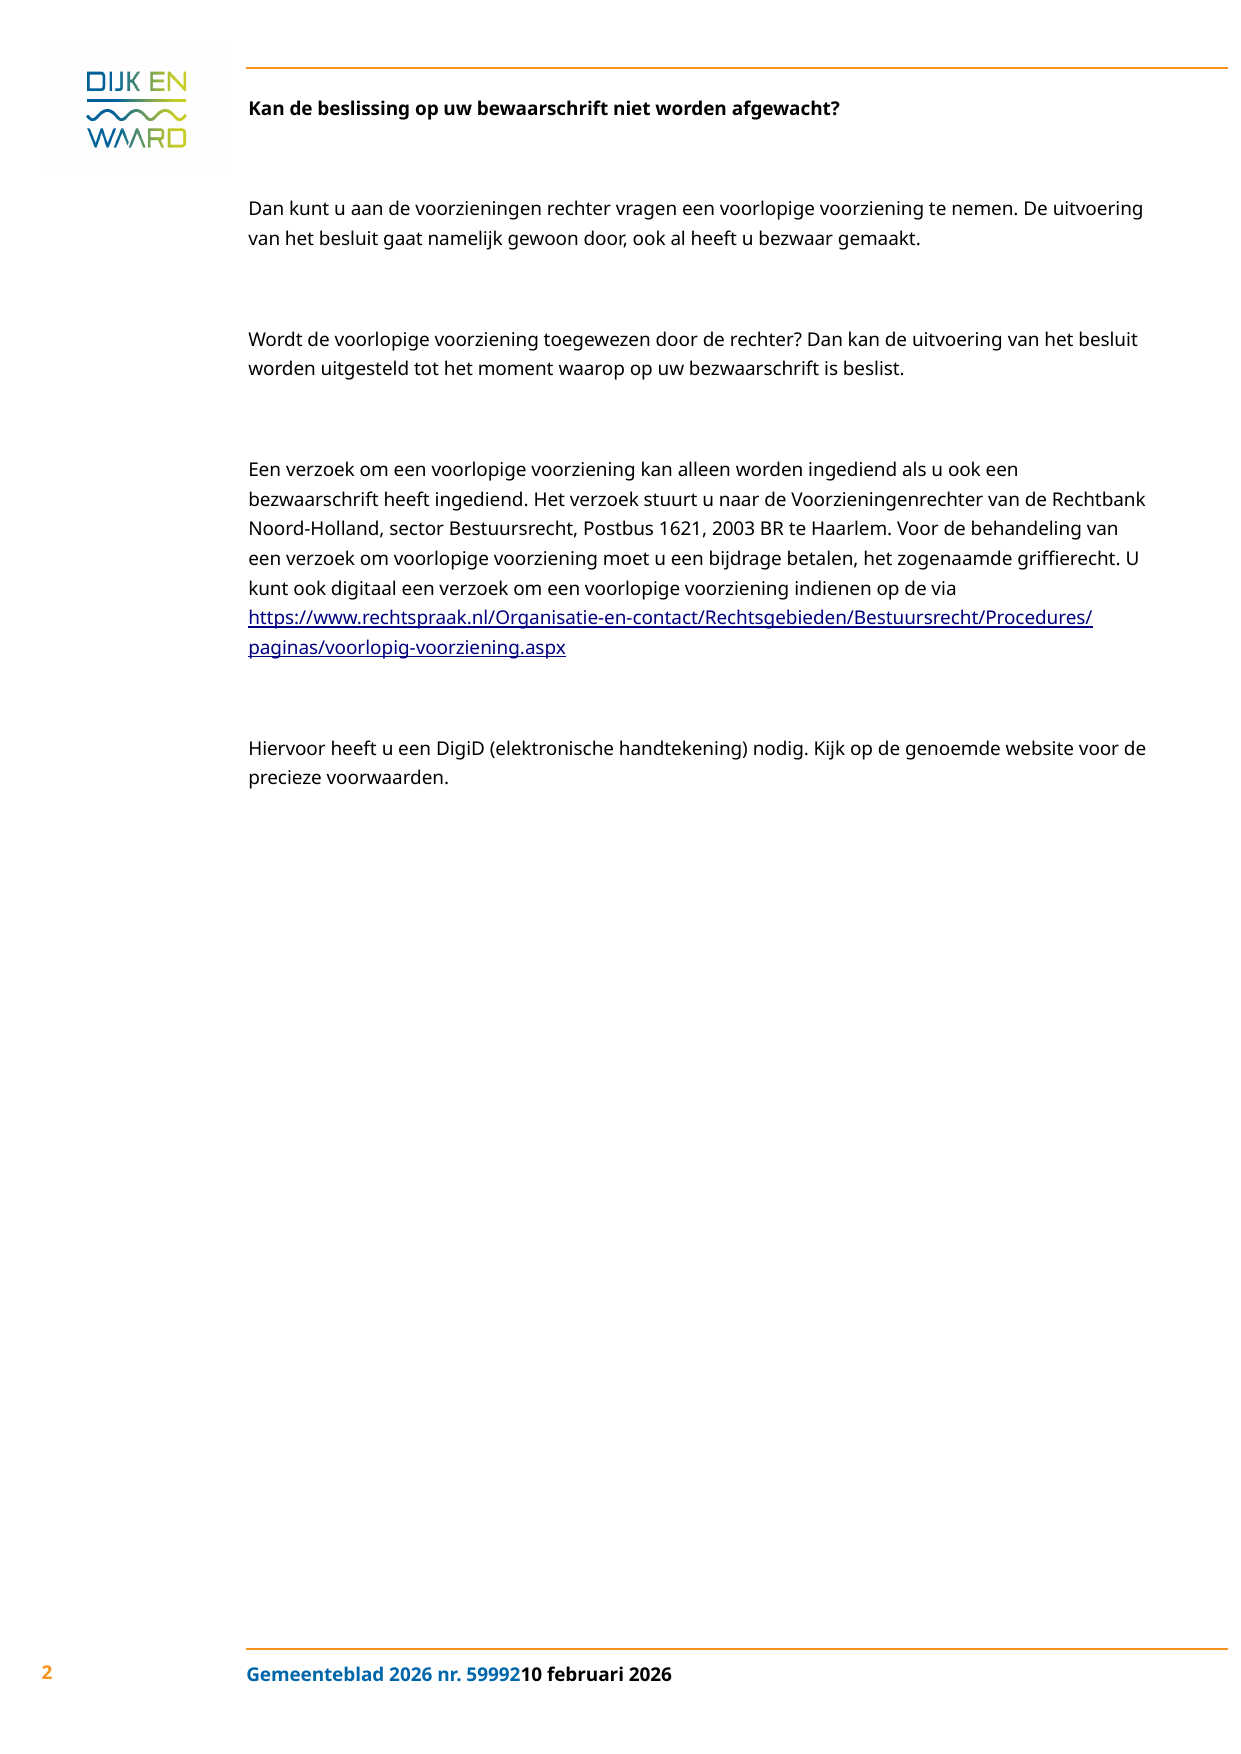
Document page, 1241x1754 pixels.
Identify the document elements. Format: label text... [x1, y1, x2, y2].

text Hiervoor heeft u een DigiD (elektronische handtekening) nodig. Kijk op de genoemde website voor de precieze voorwaarden. [248, 735, 1152, 790]
text Een verzoek om een voorlopige voorziening kan alleen worden ingediend als u ook een bezwaarschrift heeft ingediend. Het verzoek stuurt u naar de Voorzieningenrechter van de Rechtbank Noord-Holland, sector Bestuursrecht, Postbus 1621, 2003 BR te Haarlem. Voor de behandeling van een verzoek om voorlopige voorziening moet u een bijdrage betalen, het zogenaamde griffierecht. U kunt ook digitaal een verzoek om een voorlopige voorziening indienen op de via https://www.rechtspraak.nl/Organisatie-en-contact/Rechtsgebieden/Bestuursrecht/Procedures/paginas/voorlopig-voorziening.aspx [248, 456, 1152, 660]
picture [41, 47, 231, 172]
text Wordt de voorlopige voorziening toegewezen door de rechter? Dan kan de uitvoering van het besluit worden uitgesteld tot het moment waarop op uw bezwaarschrift is beslist. [248, 326, 1152, 381]
text Dan kunt u aan de voorzieningen rechter vragen een voorlopige voorziening te nemen. De uitvoering van het besluit gaat namelijk gewoon door, ook al heeft u bezwaar gemaakt. [248, 196, 1152, 251]
text Kan de beslissing op uw bewaarschrift niet worden afgewacht? [248, 95, 1152, 121]
